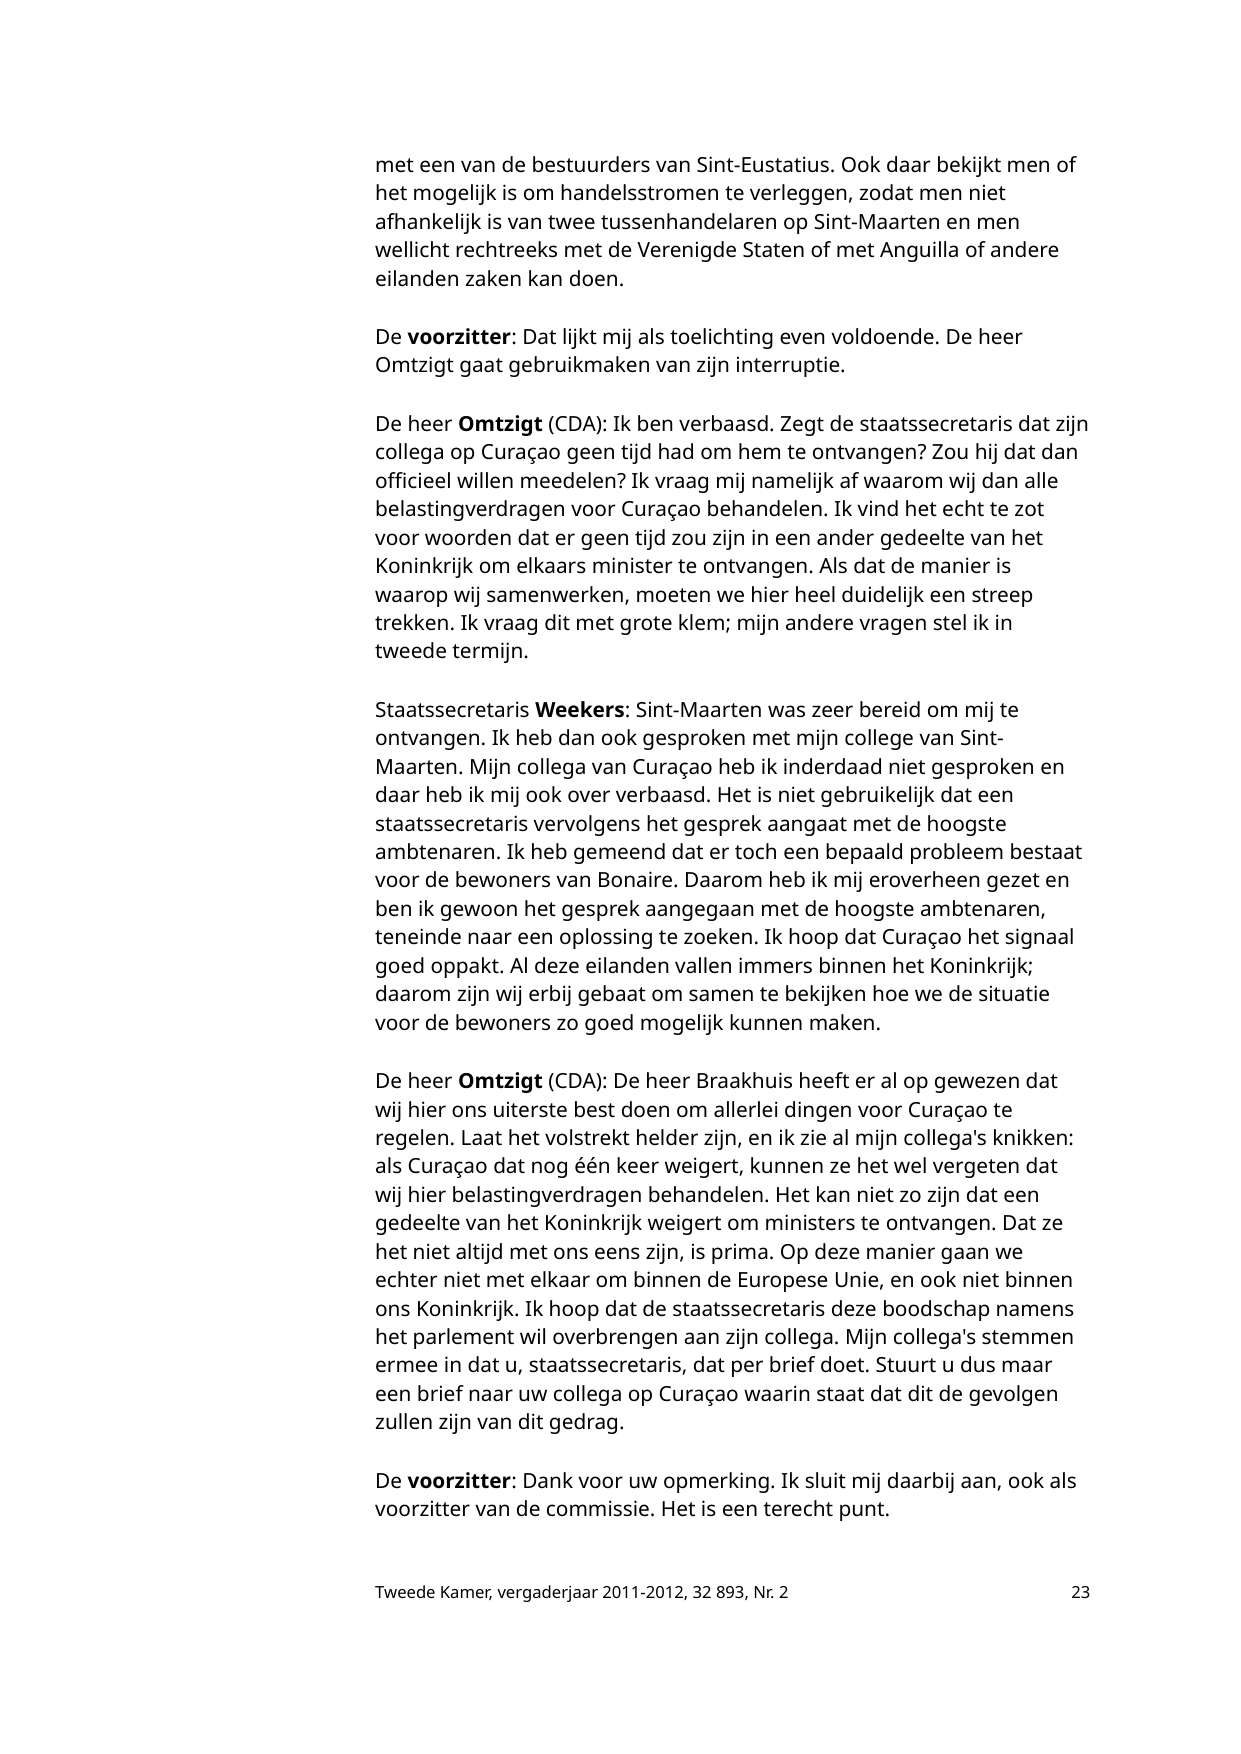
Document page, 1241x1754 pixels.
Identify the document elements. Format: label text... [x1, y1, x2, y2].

text De voorzitter: Dat lijkt mij als toelichting even voldoende. De heer Omtzigt gaat gebruikmaken van zijn interruptie. [375, 322, 1090, 379]
text De heer Omtzigt (CDA): Ik ben verbaasd. Zegt de staatssecretaris dat zijn collega op Curaçao geen tijd had om hem te ontvangen? Zou hij dat dan officieel willen meedelen? Ik vraag mij namelijk af waarom wij dan alle belastingverdragen voor Curaçao behandelen. Ik vind het echt te zot voor woorden dat er geen tijd zou zijn in een ander gedeelte van het Koninkrijk om elkaars minister te ontvangen. Als dat de manier is waarop wij samenwerken, moeten we hier heel duidelijk een streep trekken. Ik vraag dit met grote klem; mijn andere vragen stel ik in tweede termijn. [375, 409, 1090, 665]
text De voorzitter: Dank voor uw opmerking. Ik sluit mij daarbij aan, ook als voorzitter van de commissie. Het is een terecht punt. [375, 1466, 1090, 1523]
text met een van de bestuurders van Sint-Eustatius. Ook daar bekijkt men of het mogelijk is om handelsstromen te verleggen, zodat men niet afhankelijk is van twee tussenhandelaren op Sint-Maarten en men wellicht rechtreeks met de Verenigde Staten of met Anguilla of andere eilanden zaken kan doen. [375, 150, 1090, 292]
text Staatssecretaris Weekers: Sint-Maarten was zeer bereid om mij te ontvangen. Ik heb dan ook gesproken met mijn college van Sint-Maarten. Mijn collega van Curaçao heb ik inderdaad niet gesproken en daar heb ik mij ook over verbaasd. Het is niet gebruikelijk dat een staatssecretaris vervolgens het gesprek aangaat met de hoogste ambtenaren. Ik heb gemeend dat er toch een bepaald probleem bestaat voor de bewoners van Bonaire. Daarom heb ik mij eroverheen gezet en ben ik gewoon het gesprek aangegaan met de hoogste ambtenaren, teneinde naar een oplossing te zoeken. Ik hoop dat Curaçao het signaal goed oppakt. Al deze eilanden vallen immers binnen het Koninkrijk; daarom zijn wij erbij gebaat om samen te bekijken hoe we de situatie voor de bewoners zo goed mogelijk kunnen maken. [375, 695, 1090, 1036]
text De heer Omtzigt (CDA): De heer Braakhuis heeft er al op gewezen dat wij hier ons uiterste best doen om allerlei dingen voor Curaçao te regelen. Laat het volstrekt helder zijn, en ik zie al mijn collega's knikken: als Curaçao dat nog één keer weigert, kunnen ze het wel vergeten dat wij hier belastingverdragen behandelen. Het kan niet zo zijn dat een gedeelte van het Koninkrijk weigert om ministers te ontvangen. Dat ze het niet altijd met ons eens zijn, is prima. Op deze manier gaan we echter niet met elkaar om binnen de Europese Unie, en ook niet binnen ons Koninkrijk. Ik hoop dat de staatssecretaris deze boodschap namens het parlement wil overbrengen aan zijn collega. Mijn collega's stemmen ermee in dat u, staatssecretaris, dat per brief doet. Stuurt u dus maar een brief naar uw collega op Curaçao waarin staat dat dit de gevolgen zullen zijn van dit gedrag. [375, 1066, 1090, 1436]
